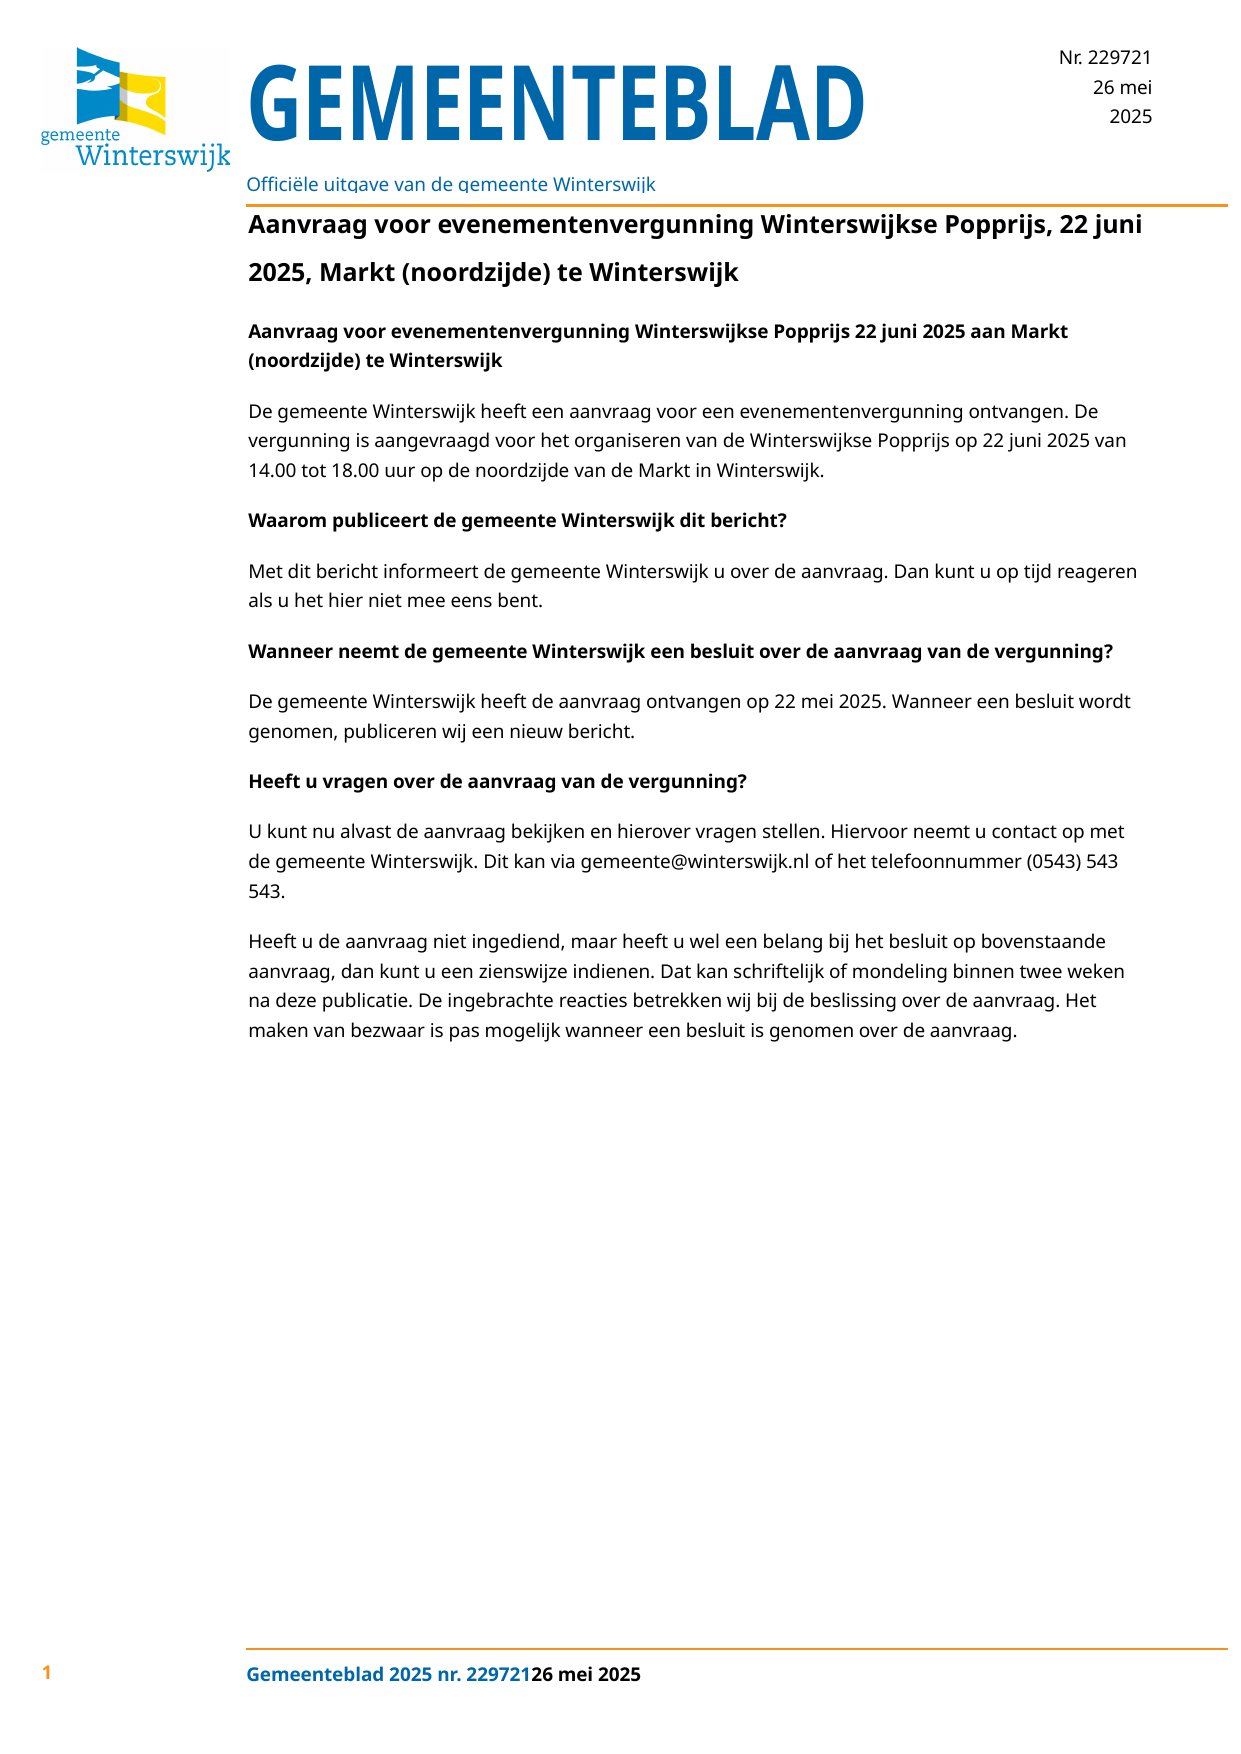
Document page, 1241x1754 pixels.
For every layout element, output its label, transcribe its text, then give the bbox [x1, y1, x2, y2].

text De gemeente Winterswijk heeft een aanvraag voor een evenementenvergunning ontvangen. De vergunning is aangevraagd voor het organiseren van de Winterswijkse Popprijs op 22 juni 2025 van 14.00 tot 18.00 uur op de noordzijde van de Markt in Winterswijk. [248, 398, 1152, 483]
text Aanvraag voor evenementenvergunning Winterswijkse Popprijs, 22 juni 2025, Markt (noordzijde) te Winterswijk [248, 207, 1152, 288]
text Heeft u de aanvraag niet ingediend, maar heeft u wel een belang bij het besluit op bovenstaande aanvraag, dan kunt u een zienswijze indienen. Dat kan schriftelijk of mondeling binnen twee weken na deze publicatie. De ingebrachte reacties betrekken wij bij de beslissing over de aanvraag. Het maken van bezwaar is pas mogelijk wanneer een besluit is genomen over de aanvraag. [248, 928, 1152, 1043]
text Met dit bericht informeert de gemeente Winterswijk u over de aanvraag. Dan kunt u op tijd reageren als u het hier niet mee eens bent. [248, 558, 1152, 613]
picture [41, 47, 231, 172]
text Waarom publiceert de gemeente Winterswijk dit bericht? [248, 507, 1152, 533]
text Wanneer neemt de gemeente Winterswijk een besluit over de aanvraag van de vergunning? [248, 638, 1152, 664]
text U kunt nu alvast de aanvraag bekijken en hierover vragen stellen. Hiervoor neemt u contact op met de gemeente Winterswijk. Dit kan via gemeente@winterswijk.nl of het telefoonnummer (0543) 543 543. [248, 819, 1152, 904]
picture [225, 153, 231, 162]
text Heeft u vragen over de aanvraag van de vergunning? [248, 768, 1152, 794]
text De gemeente Winterswijk heeft de aanvraag ontvangen op 22 mei 2025. Wanneer een besluit wordt genomen, publiceren wij een nieuw bericht. [248, 688, 1152, 744]
text Aanvraag voor evenementenvergunning Winterswijkse Popprijs 22 juni 2025 aan Markt (noordzijde) te Winterswijk [248, 318, 1152, 373]
